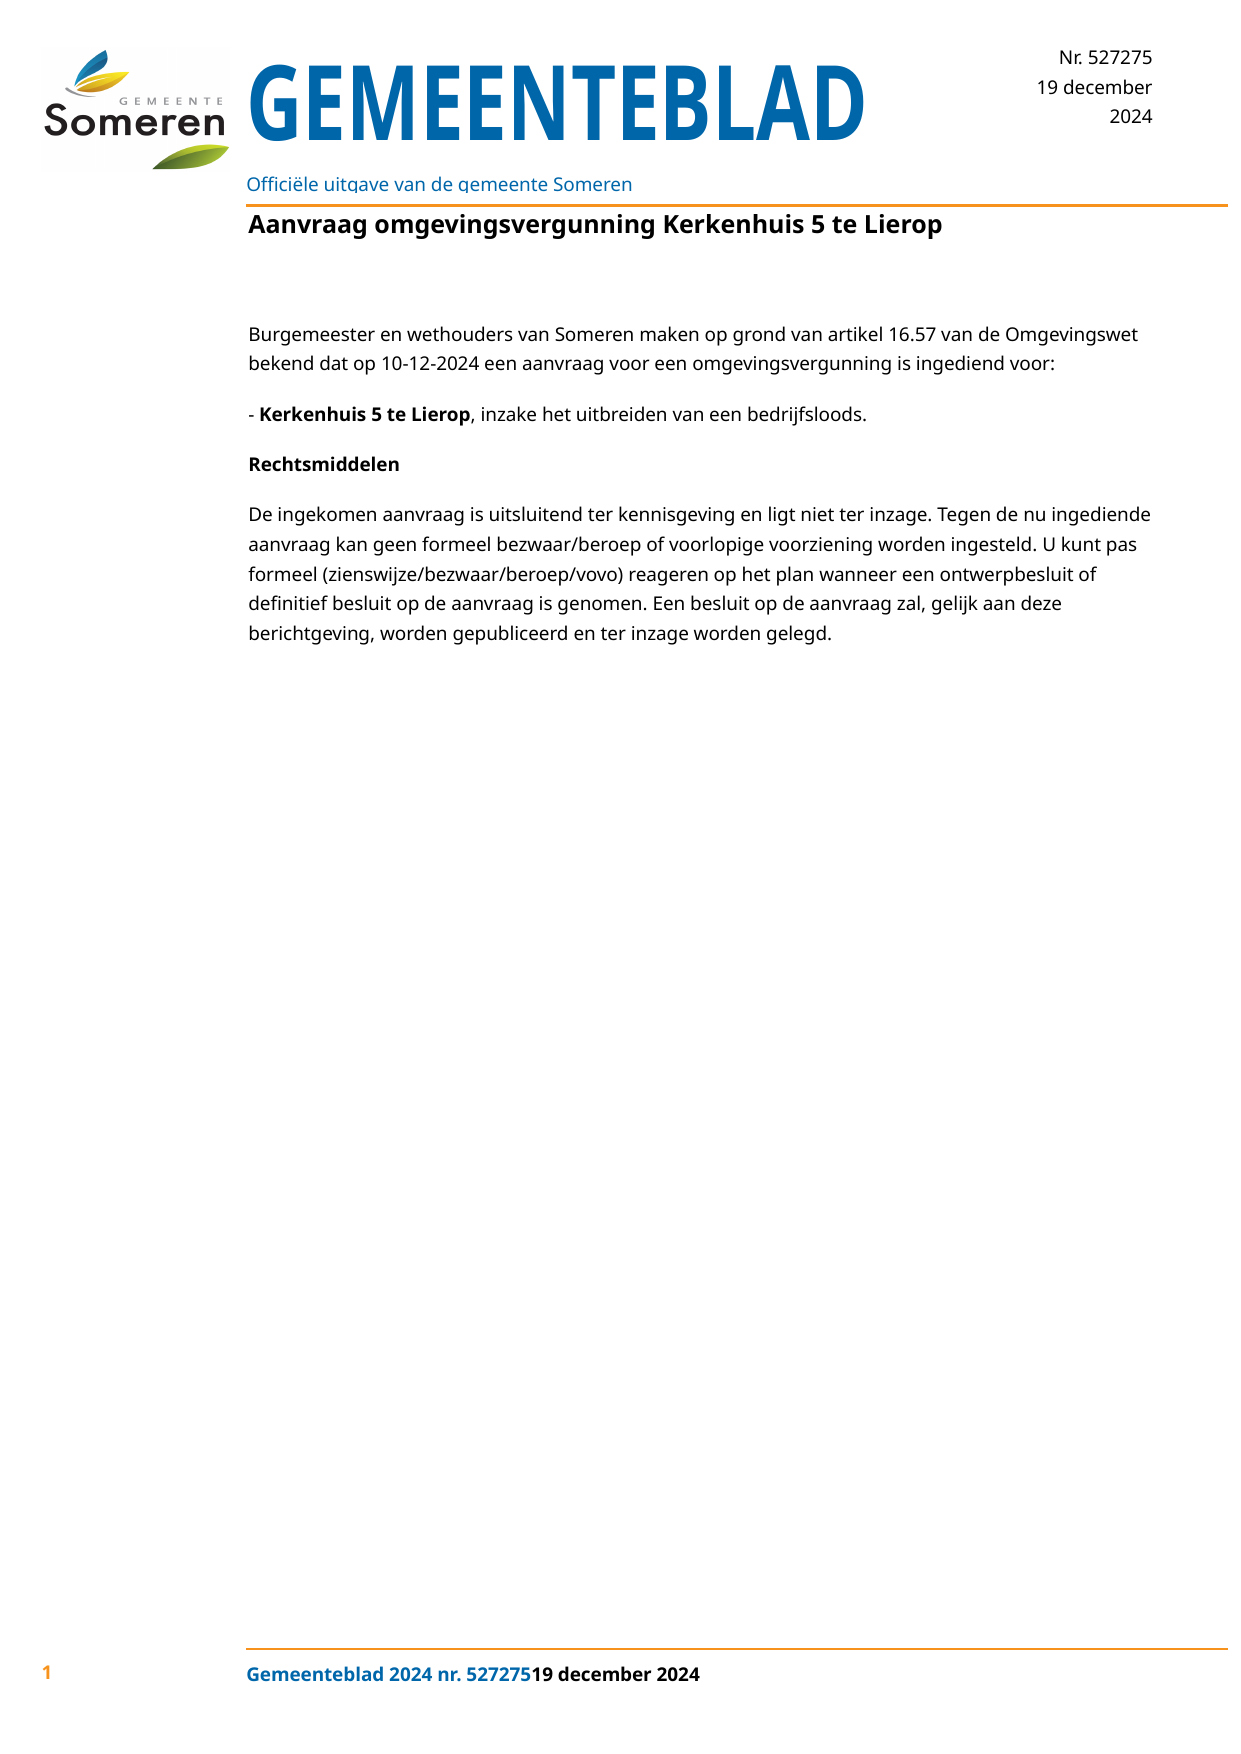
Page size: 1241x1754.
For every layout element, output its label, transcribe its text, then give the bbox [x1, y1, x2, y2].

text - Kerkenhuis 5 te Lierop, inzake het uitbreiden van een bedrijfsloods. [248, 401, 1152, 426]
text Burgemeester en wethouders van Someren maken op grond van artikel 16.57 van de Omgevingswet bekend dat op 10-12-2024 een aanvraag voor een omgevingsvergunning is ingediend voor: [248, 321, 1152, 376]
text Rechtsmiddelen [248, 451, 1152, 477]
picture [41, 47, 231, 172]
text De ingekomen aanvraag is uitsluitend ter kennisgeving en ligt niet ter inzage. Tegen de nu ingediende aanvraag kan geen formeel bezwaar/beroep of voorlopige voorziening worden ingesteld. U kunt pas formeel (zienswijze/bezwaar/beroep/vovo) reageren op het plan wanneer een ontwerpbesluit of definitief besluit op de aanvraag is genomen. Een besluit op de aanvraag zal, gelijk aan deze berichtgeving, worden gepubliceerd en ter inzage worden gelegd. [248, 502, 1152, 646]
text Aanvraag omgevingsvergunning Kerkenhuis 5 te Lierop [248, 207, 1152, 241]
